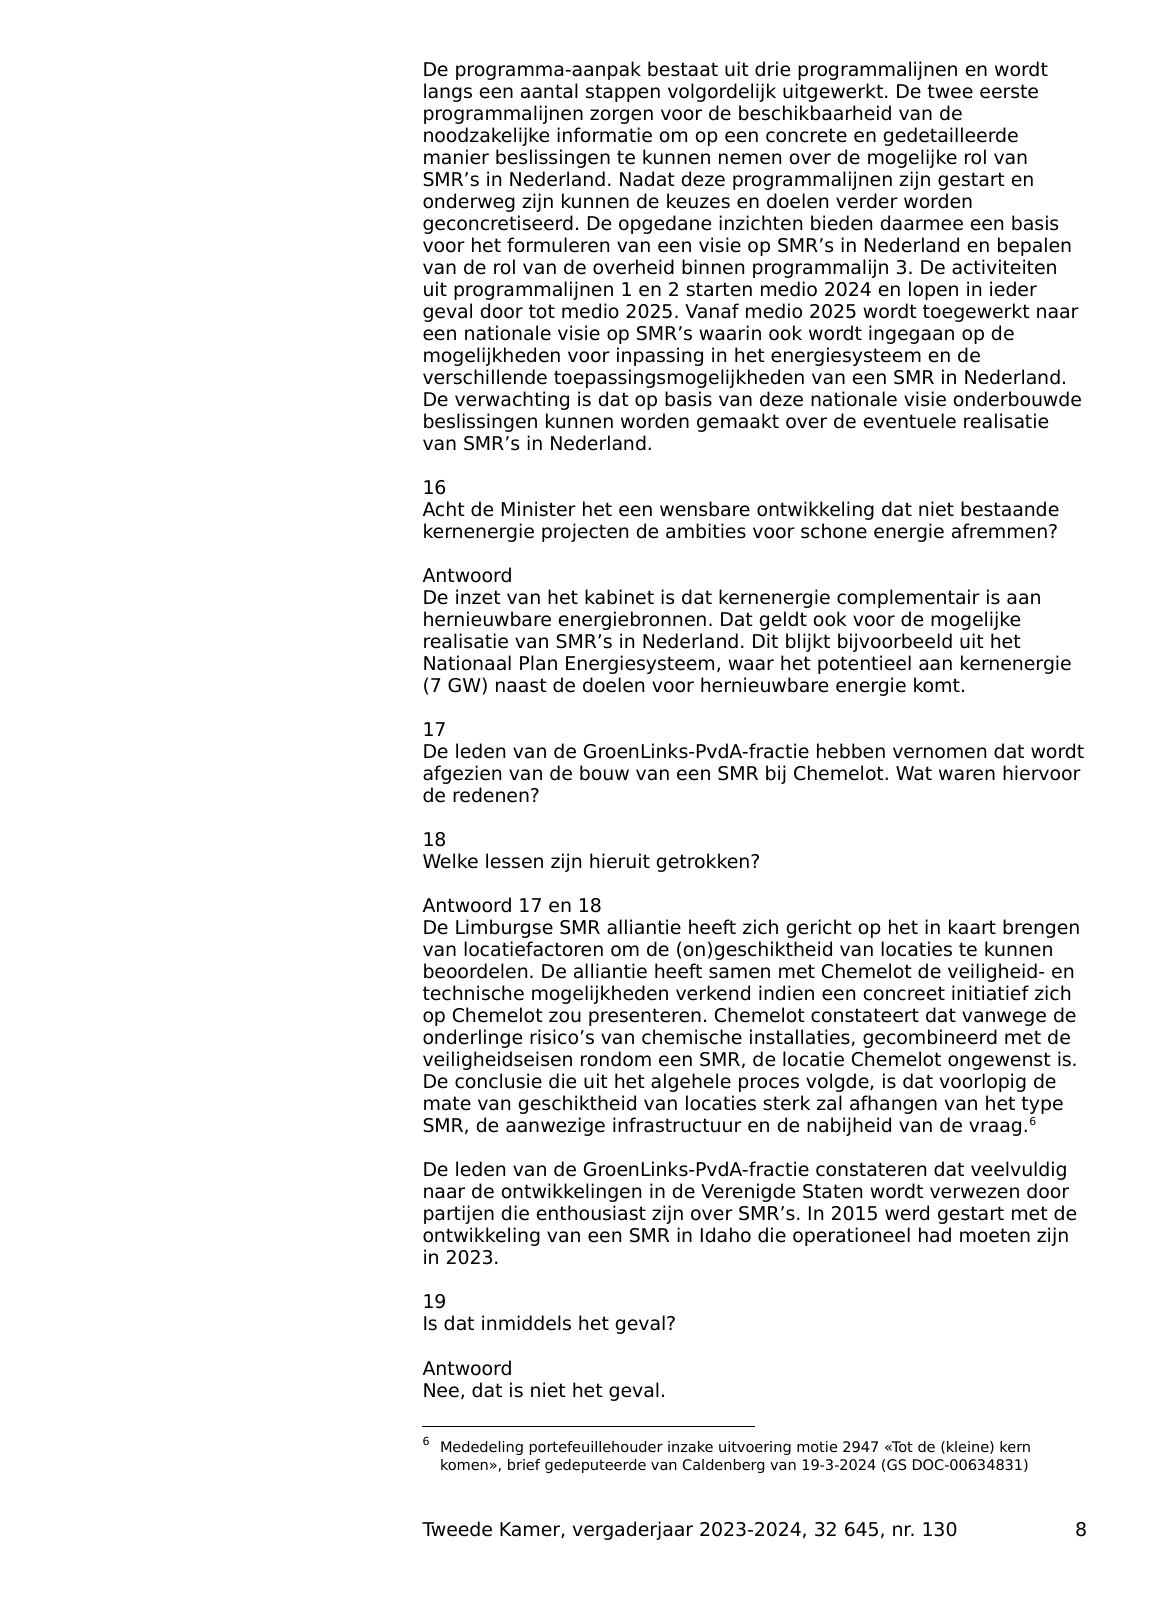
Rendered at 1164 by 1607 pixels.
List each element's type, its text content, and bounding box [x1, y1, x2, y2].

text 19 [422, 1291, 1087, 1313]
text Welke lessen zijn hieruit getrokken? [422, 851, 1087, 873]
text Antwoord [422, 1357, 1087, 1379]
text De inzet van het kabinet is dat kernenergie complementair is aan hernieuwbare energiebronnen. Dat geldt ook voor de mogelijke realisatie van SMR’s in Nederland. Dit blijkt bijvoorbeeld uit het Nationaal Plan Energiesysteem, waar het potentieel aan kernenergie (7 GW) naast de doelen voor hernieuwbare energie komt. [422, 587, 1087, 697]
text Antwoord 17 en 18 [422, 895, 1087, 917]
text Antwoord [422, 565, 1087, 587]
text Acht de Minister het een wensbare ontwikkeling dat niet bestaande kernenergie projecten de ambities voor schone energie afremmen? [422, 499, 1087, 543]
text 18 [422, 829, 1087, 851]
text Is dat inmiddels het geval? [422, 1313, 1087, 1335]
text De Limburgse SMR alliantie heeft zich gericht op het in kaart brengen van locatiefactoren om de (on)geschiktheid van locaties te kunnen beoordelen. De alliantie heeft samen met Chemelot de veiligheid- en technische mogelijkheden verkend indien een concreet initiatief zich op Chemelot zou presenteren. Chemelot constateert dat vanwege de onderlinge risico’s van chemische installaties, gecombineerd met de veiligheidseisen rondom een SMR, de locatie Chemelot ongewenst is. De conclusie die uit het algehele proces volgde, is dat voorlopig de mate van geschiktheid van locaties sterk zal afhangen van het type SMR, de aanwezige infrastructuur en de nabijheid van de vraag. [422, 917, 1087, 1137]
text 16 [422, 477, 1087, 499]
text De programma-aanpak bestaat uit drie programmalijnen en wordt langs een aantal stappen volgordelijk uitgewerkt. De twee eerste programmalijnen zorgen voor de beschikbaarheid van de noodzakelijke informatie om op een concrete en gedetailleerde manier beslissingen te kunnen nemen over de mogelijke rol van SMR’s in Nederland. Nadat deze programmalijnen zijn gestart en onderweg zijn kunnen de keuzes en doelen verder worden geconcretiseerd. De opgedane inzichten bieden daarmee een basis voor het formuleren van een visie op SMR’s in Nederland en bepalen van de rol van de overheid binnen programmalijn 3. De activiteiten uit programmalijnen 1 en 2 starten medio 2024 en lopen in ieder geval door tot medio 2025. Vanaf medio 2025 wordt toegewerkt naar een nationale visie op SMR’s waarin ook wordt ingegaan op de mogelijkheden voor inpassing in het energiesysteem en de verschillende toepassingsmogelijkheden van een SMR in Nederland. De verwachting is dat op basis van deze nationale visie onderbouwde beslissingen kunnen worden gemaakt over de eventuele realisatie van SMR’s in Nederland. [422, 59, 1087, 455]
text Mededeling portefeuillehouder inzake uitvoering motie 2947 «Tot de (kleine) kern komen», brief gedeputeerde van Caldenberg van 19-3-2024 (GS DOC-00634831) [422, 1435, 1087, 1474]
text Nee, dat is niet het geval. [422, 1379, 1087, 1401]
text De leden van de GroenLinks-PvdA-fractie hebben vernomen dat wordt afgezien van de bouw van een SMR bij Chemelot. Wat waren hiervoor de redenen? [422, 741, 1087, 807]
text De leden van de GroenLinks-PvdA-fractie constateren dat veelvuldig naar de ontwikkelingen in de Verenigde Staten wordt verwezen door partijen die enthousiast zijn over SMR’s. In 2015 werd gestart met de ontwikkeling van een SMR in Idaho die operationeel had moeten zijn in 2023. [422, 1159, 1087, 1269]
text 17 [422, 719, 1087, 741]
